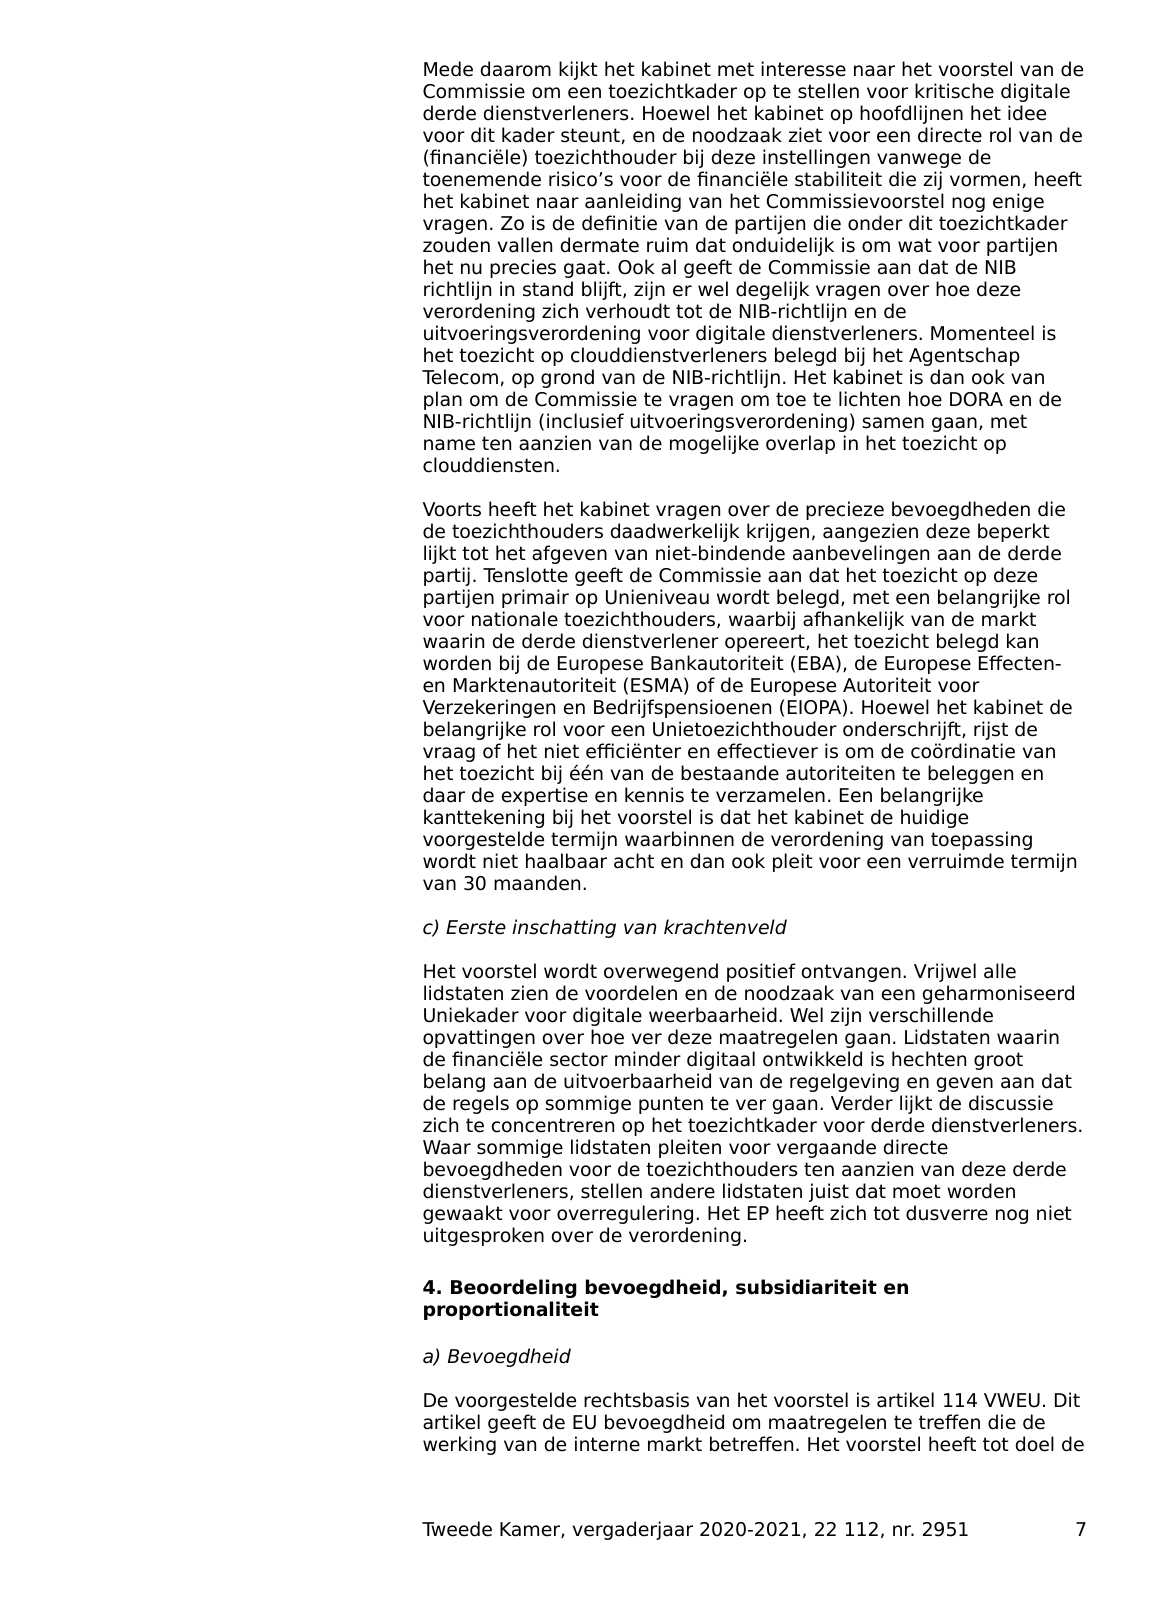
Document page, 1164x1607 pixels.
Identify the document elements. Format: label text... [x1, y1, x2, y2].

text Voorts heeft het kabinet vragen over de precieze bevoegdheden die de toezichthouders daadwerkelijk krijgen, aangezien deze beperkt lijkt tot het afgeven van niet-bindende aanbevelingen aan de derde partij. Tenslotte geeft de Commissie aan dat het toezicht op deze partijen primair op Unieniveau wordt belegd, met een belangrijke rol voor nationale toezichthouders, waarbij afhankelijk van de markt waarin de derde dienstverlener opereert, het toezicht belegd kan worden bij de Europese Bankautoriteit (EBA), de Europese Effecten- en Marktenautoriteit (ESMA) of de Europese Autoriteit voor Verzekeringen en Bedrijfspensioenen (EIOPA). Hoewel het kabinet de belangrijke rol voor een Unietoezichthouder onderschrijft, rijst de vraag of het niet efficiënter en effectiever is om de coördinatie van het toezicht bij één van de bestaande autoriteiten te beleggen en daar de expertise en kennis te verzamelen. Een belangrijke kanttekening bij het voorstel is dat het kabinet de huidige voorgestelde termijn waarbinnen de verordening van toepassing wordt niet haalbaar acht en dan ook pleit voor een verruimde termijn van 30 maanden. [422, 499, 1087, 894]
text De voorgestelde rechtsbasis van het voorstel is artikel 114 VWEU. Dit artikel geeft de EU bevoegdheid om maatregelen te treffen die de werking van de interne markt betreffen. Het voorstel heeft tot doel de [422, 1390, 1087, 1456]
text Mede daarom kijkt het kabinet met interesse naar het voorstel van de Commissie om een toezichtkader op te stellen voor kritische digitale derde dienstverleners. Hoewel het kabinet op hoofdlijnen het idee voor dit kader steunt, en de noodzaak ziet voor een directe rol van de (financiële) toezichthouder bij deze instellingen vanwege de toenemende risico’s voor de financiële stabiliteit die zij vormen, heeft het kabinet naar aanleiding van het Commissievoorstel nog enige vragen. Zo is de definitie van de partijen die onder dit toezichtkader zouden vallen dermate ruim dat onduidelijk is om wat voor partijen het nu precies gaat. Ook al geeft de Commissie aan dat de NIB richtlijn in stand blijft, zijn er wel degelijk vragen over hoe deze verordening zich verhoudt tot de NIB-richtlijn en de uitvoeringsverordening voor digitale dienstverleners. Momenteel is het toezicht op clouddienstverleners belegd bij het Agentschap Telecom, op grond van de NIB-richtlijn. Het kabinet is dan ook van plan om de Commissie te vragen om toe te lichten hoe DORA en de NIB-richtlijn (inclusief uitvoeringsverordening) samen gaan, met name ten aanzien van de mogelijke overlap in het toezicht op clouddiensten. [422, 59, 1087, 477]
subtitle 4. Beoordeling bevoegdheid, subsidiariteit en proportionaliteit [422, 1277, 1087, 1321]
subtitle a) Bevoegdheid [422, 1346, 1087, 1367]
text Het voorstel wordt overwegend positief ontvangen. Vrijwel alle lidstaten zien de voordelen en de noodzaak van een geharmoniseerd Uniekader voor digitale weerbaarheid. Wel zijn verschillende opvattingen over hoe ver deze maatregelen gaan. Lidstaten waarin de financiële sector minder digitaal ontwikkeld is hechten groot belang aan de uitvoerbaarheid van de regelgeving en geven aan dat de regels op sommige punten te ver gaan. Verder lijkt de discussie zich te concentreren op het toezichtkader voor derde dienstverleners. Waar sommige lidstaten pleiten voor vergaande directe bevoegdheden voor de toezichthouders ten aanzien van deze derde dienstverleners, stellen andere lidstaten juist dat moet worden gewaakt voor overregulering. Het EP heeft zich tot dusverre nog niet uitgesproken over de verordening. [422, 961, 1087, 1247]
subtitle c) Eerste inschatting van krachtenveld [422, 917, 1087, 939]
